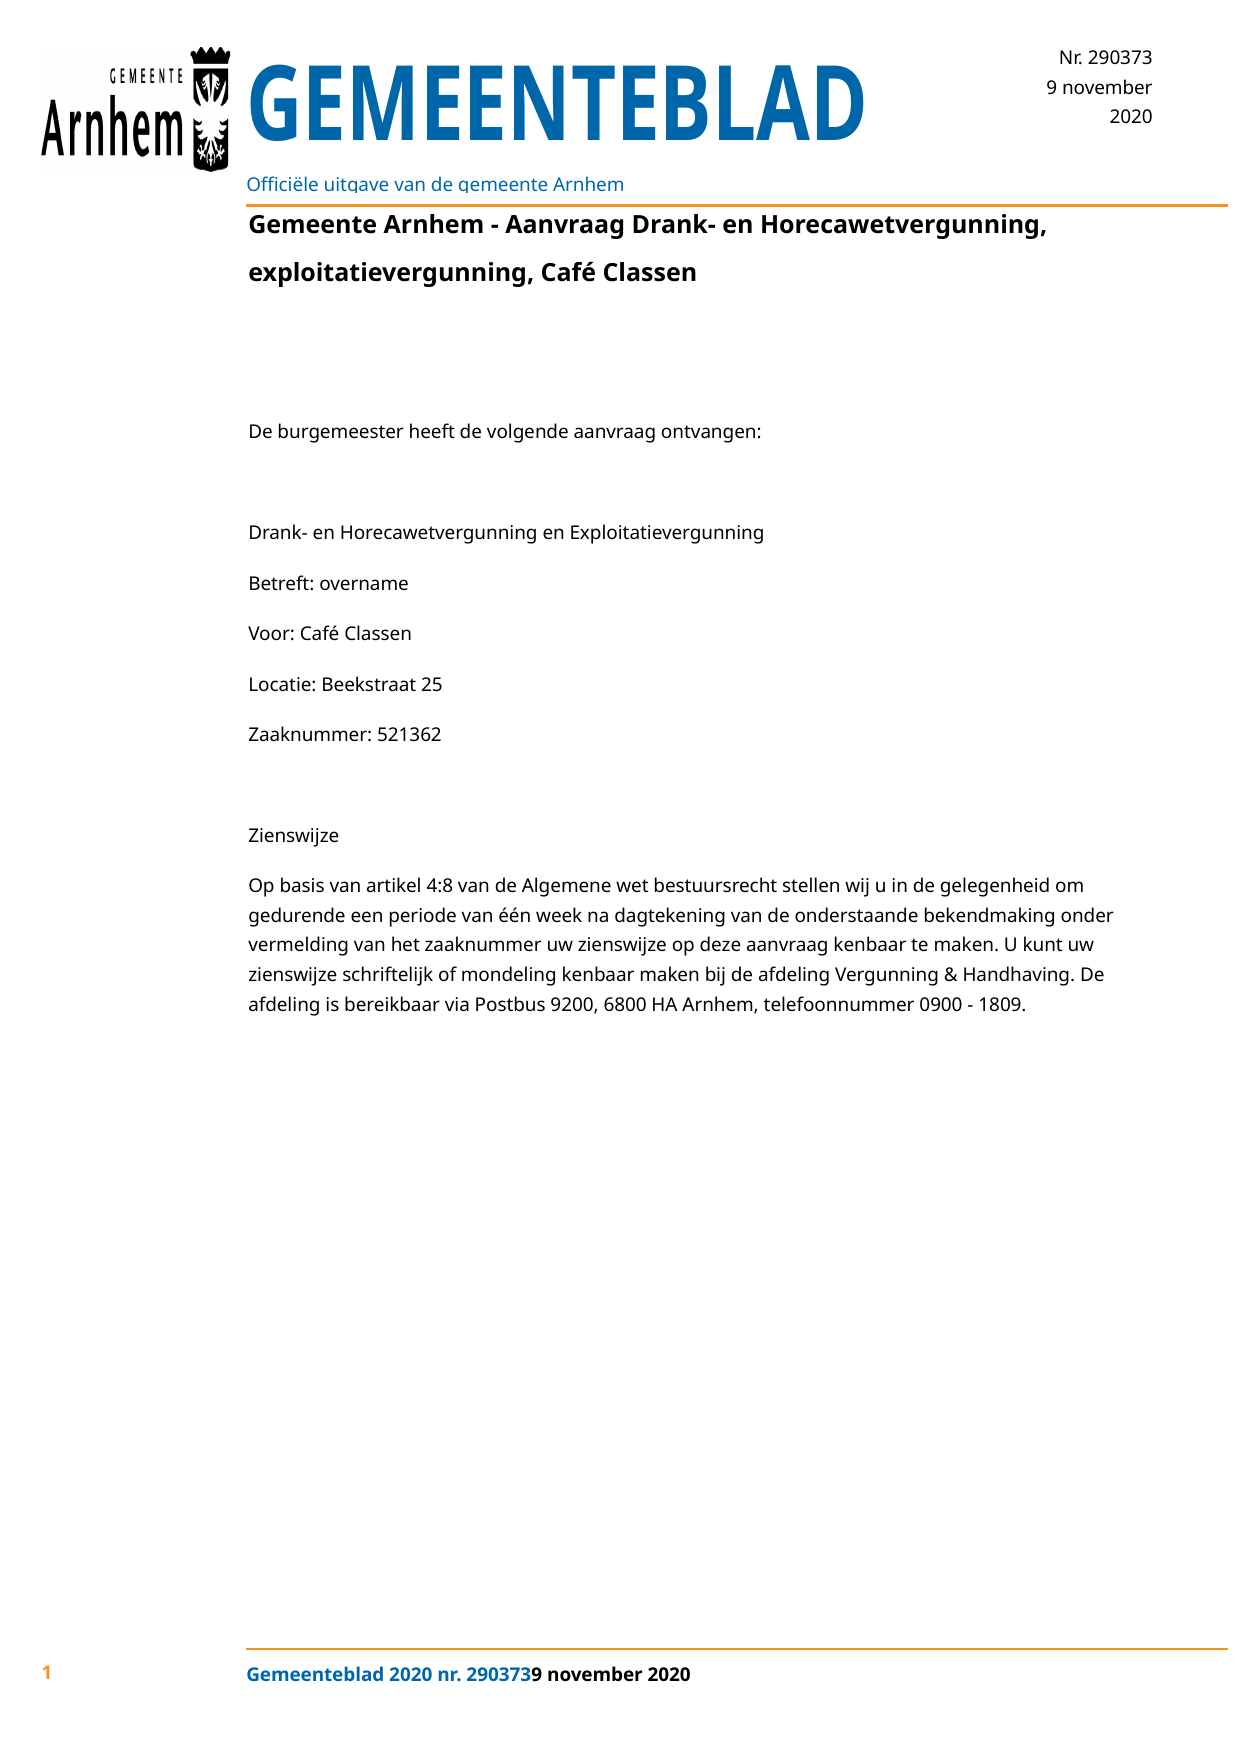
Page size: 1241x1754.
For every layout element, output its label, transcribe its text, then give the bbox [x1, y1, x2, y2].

text Zaaknummer: 521362 [248, 721, 1152, 747]
picture [41, 47, 231, 172]
text Gemeente Arnhem - Aanvraag Drank- en Horecawetvergunning, exploitatievergunning, Café Classen [248, 207, 1152, 288]
text Drank- en Horecawetvergunning en Exploitatievergunning [248, 519, 1152, 545]
text Zienswijze [248, 822, 1152, 848]
text Locatie: Beekstraat 25 [248, 671, 1152, 697]
text Op basis van artikel 4:8 van de Algemene wet bestuursrecht stellen wij u in de gelegenheid om gedurende een periode van één week na dagtekening van de onderstaande bekendmaking onder vermelding van het zaaknummer uw zienswijze op deze aanvraag kenbaar te maken. U kunt uw zienswijze schriftelijk of mondeling kenbaar maken bij de afdeling Vergunning & Handhaving. De afdeling is bereikbaar via Postbus 9200, 6800 HA Arnhem, telefoonnummer 0900 - 1809. [248, 872, 1152, 1017]
text Voor: Café Classen [248, 620, 1152, 646]
text Betreft: overname [248, 570, 1152, 596]
text De burgemeester heeft de volgende aanvraag ontvangen: [248, 419, 1152, 444]
